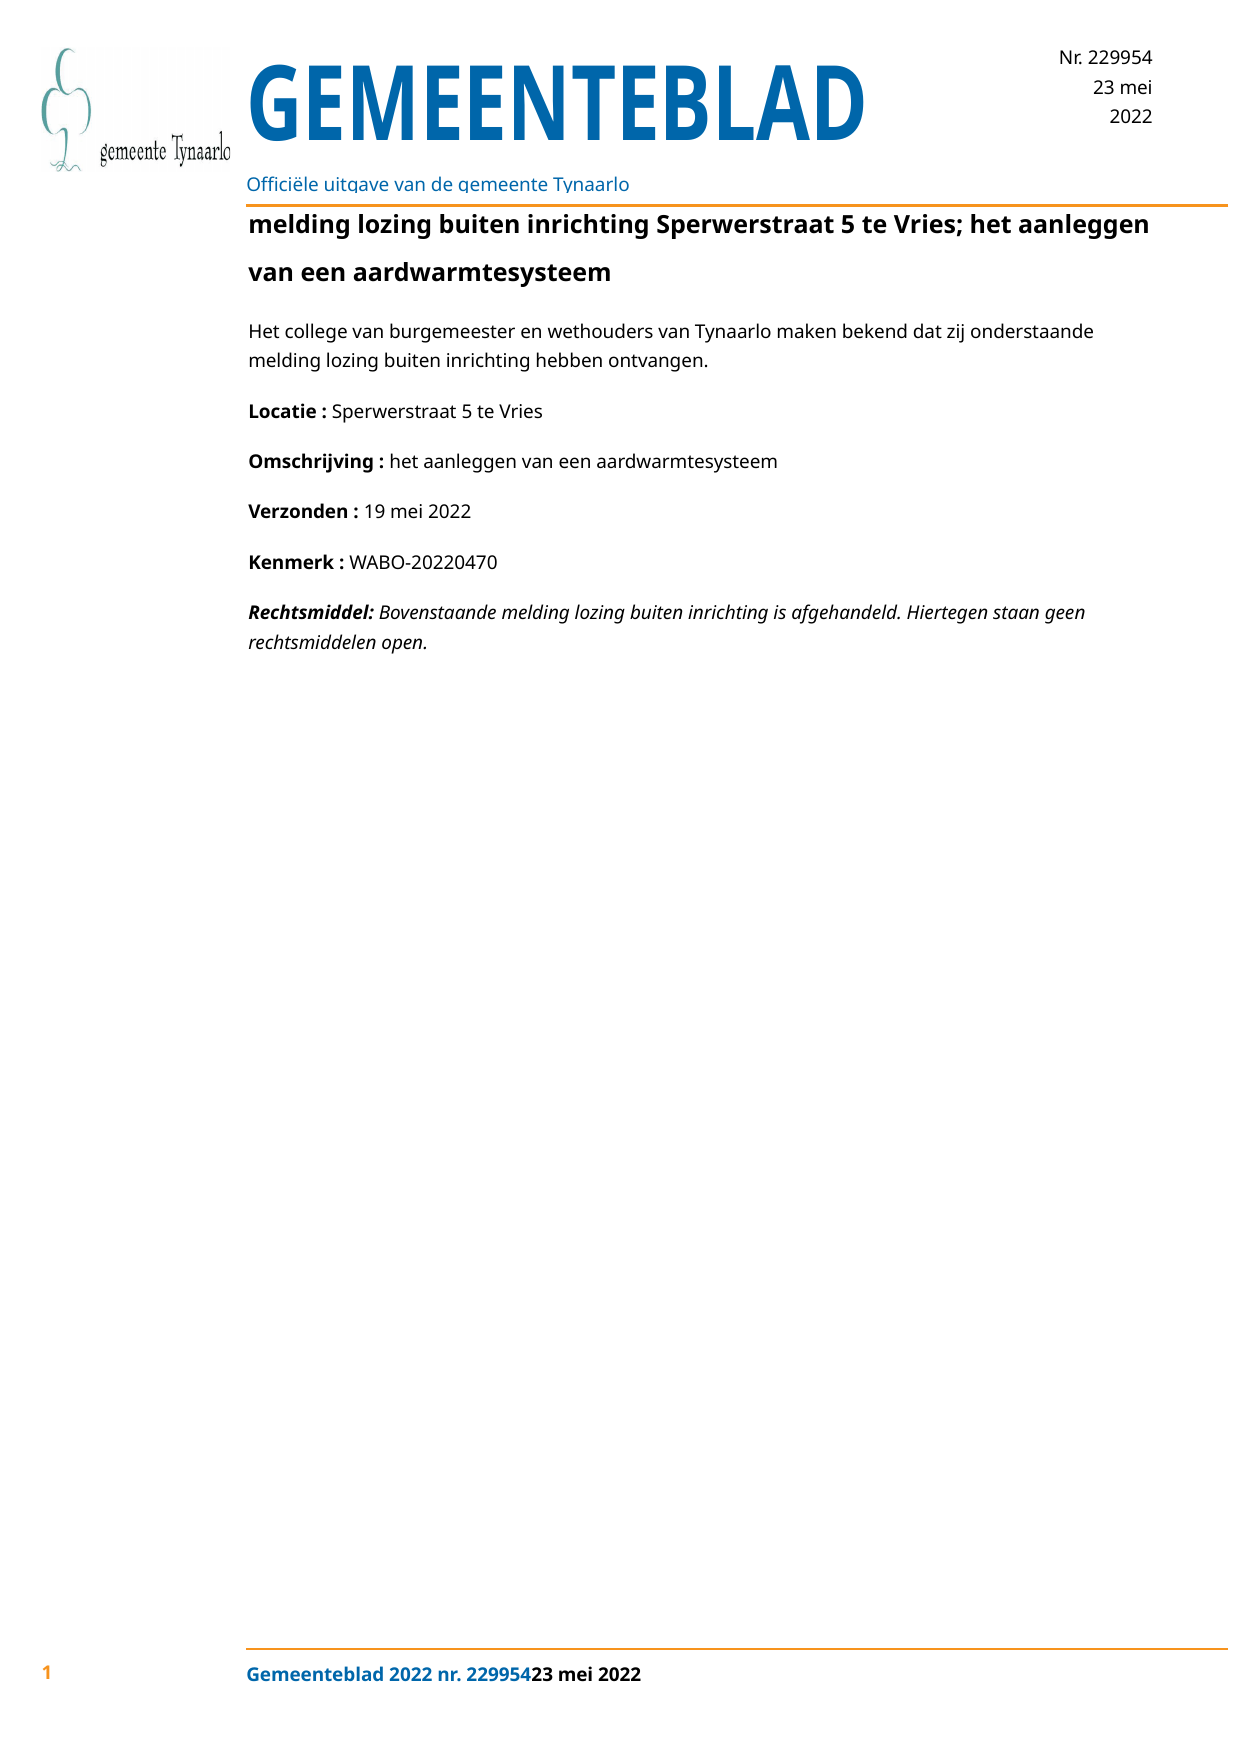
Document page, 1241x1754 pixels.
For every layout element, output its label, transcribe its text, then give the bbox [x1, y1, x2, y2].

text Kenmerk : WABO-20220470 [248, 549, 1152, 575]
text Locatie : Sperwerstraat 5 te Vries [248, 398, 1152, 424]
text melding lozing buiten inrichting Sperwerstraat 5 te Vries; het aanleggen van een aardwarmtesysteem [248, 207, 1152, 288]
picture [41, 47, 231, 172]
text Verzonden : 19 mei 2022 [248, 499, 1152, 524]
text Het college van burgemeester en wethouders van Tynaarlo maken bekend dat zij onderstaande melding lozing buiten inrichting hebben ontvangen. [248, 318, 1152, 373]
text Rechtsmiddel: Bovenstaande melding lozing buiten inrichting is afgehandeld. Hiertegen staan geen rechtsmiddelen open. [248, 599, 1152, 655]
text Omschrijving : het aanleggen van een aardwarmtesysteem [248, 448, 1152, 474]
